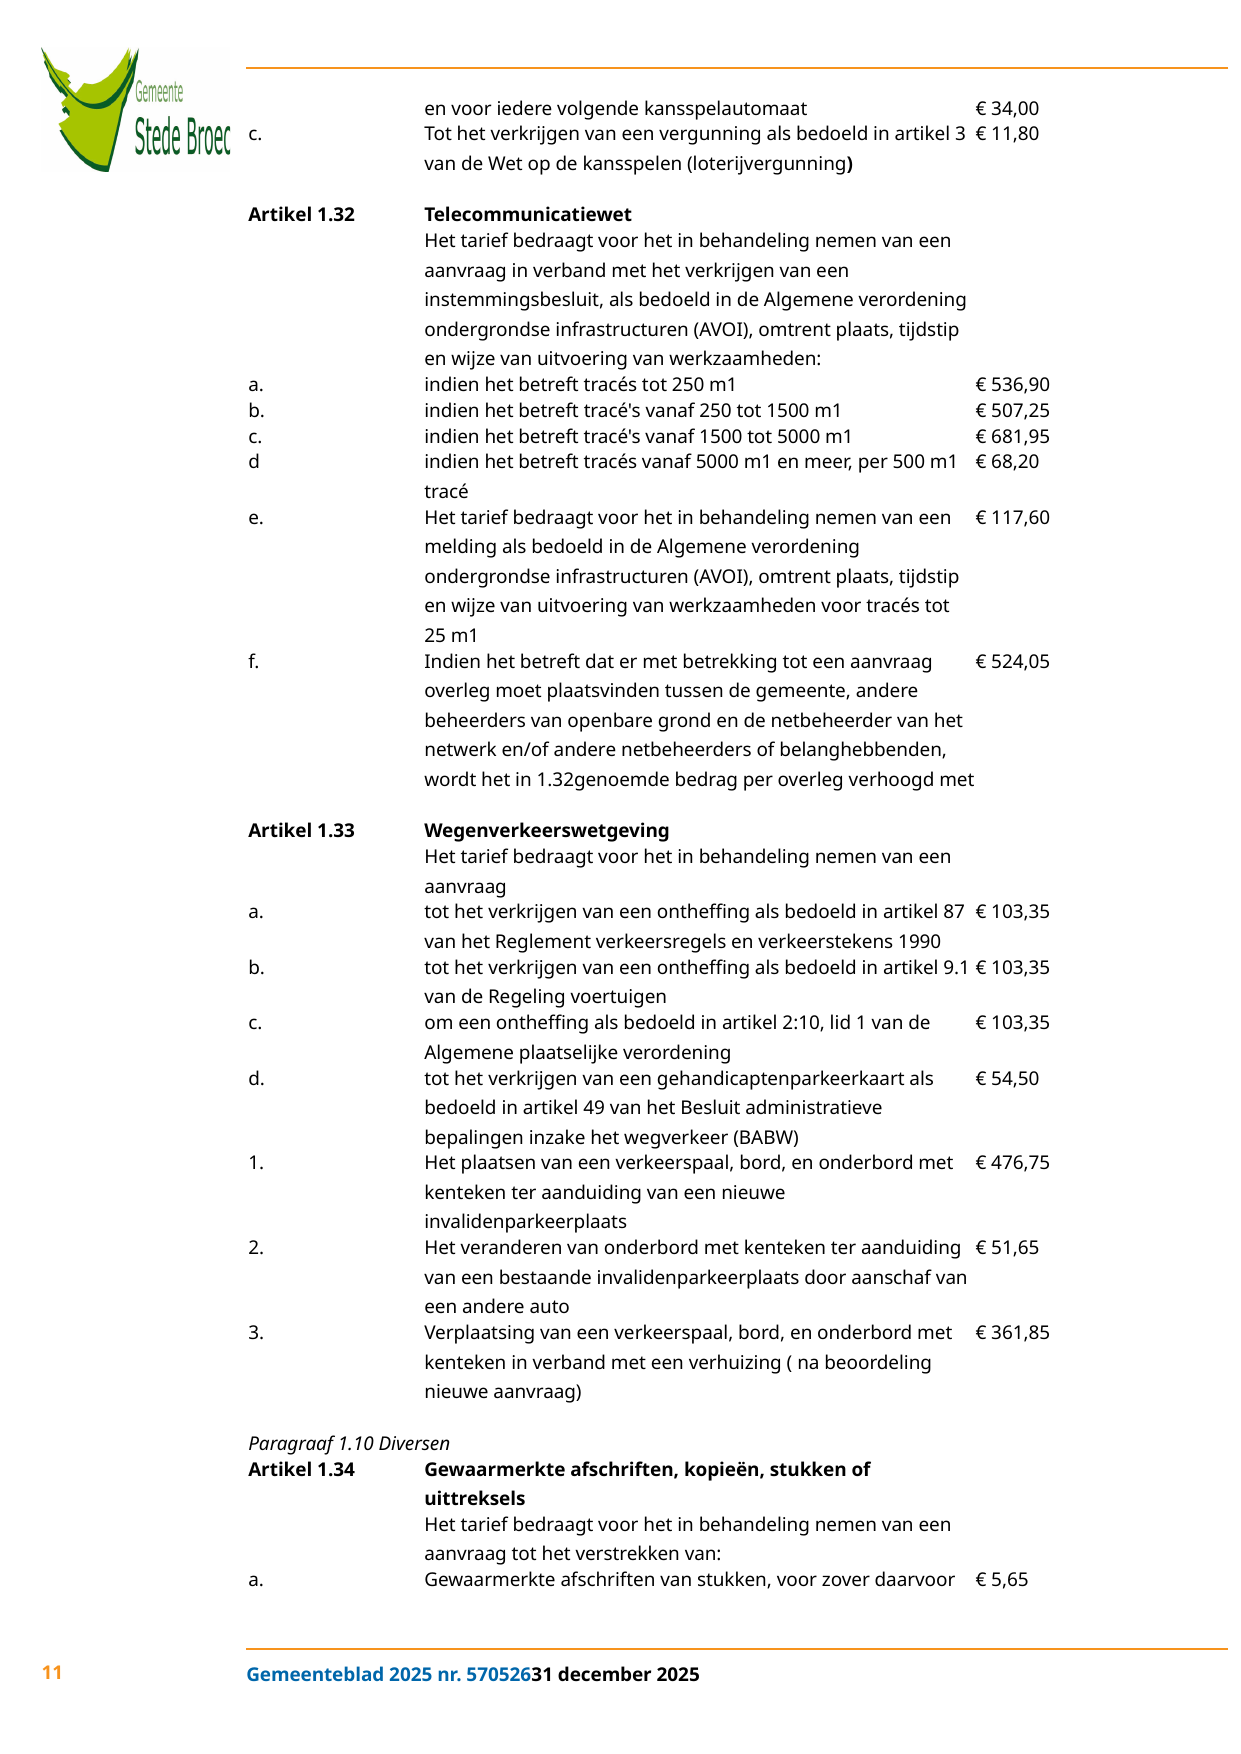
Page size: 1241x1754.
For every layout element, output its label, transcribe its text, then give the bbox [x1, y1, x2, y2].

table_cell Het tarief bedraagt voor het in behandeling nemen van een aanvraag [424, 844, 975, 899]
table_cell € 11,80 [975, 121, 1152, 176]
table_cell € 34,00 [975, 95, 1152, 121]
table_cell c. [248, 121, 424, 176]
table_cell om een ontheffing als bedoeld in artikel 2:10, lid 1 van de Algemene plaatselijke verordening [424, 1009, 975, 1065]
table_cell [248, 176, 424, 202]
table_cell Telecommunicatiewet [424, 202, 975, 227]
table_cell [248, 1511, 424, 1566]
table_cell Het tarief bedraagt voor het in behandeling nemen van een melding als bedoeld in de Algemene verordening ondergrondse infrastructuren (AVOI), omtrent plaats, tijdstip en wijze van uitvoering van werkzaamheden voor tracés tot 25 m1 [424, 504, 975, 648]
table_cell € 536,90 [975, 371, 1152, 397]
table_cell Verplaatsing van een verkeerspaal, bord, en onderbord met kenteken in verband met een verhuizing ( na beoordeling nieuwe aanvraag) [424, 1319, 975, 1404]
table_cell € 524,05 [975, 648, 1152, 792]
table_cell € 117,60 [975, 504, 1152, 648]
table_cell [975, 1456, 1152, 1511]
table_cell [248, 792, 424, 818]
table_cell [248, 227, 424, 371]
table_cell Gewaarmerkte afschriften van stukken, voor zover daarvoor [424, 1566, 975, 1592]
table_cell [424, 1404, 975, 1430]
table_cell f. [248, 648, 424, 792]
table_cell € 68,20 [975, 449, 1152, 504]
table_cell [975, 1430, 1152, 1456]
table_cell Het plaatsen van een verkeerspaal, bord, en onderbord met kenteken ter aanduiding van een nieuwe invalidenparkeerplaats [424, 1150, 975, 1234]
picture [41, 47, 231, 172]
table_cell Het tarief bedraagt voor het in behandeling nemen van een aanvraag in verband met het verkrijgen van een instemmingsbesluit, als bedoeld in de Algemene verordening ondergrondse infrastructuren (AVOI), omtrent plaats, tijdstip en wijze van uitvoering van werkzaamheden: [424, 227, 975, 371]
table_cell Tot het verkrijgen van een vergunning als bedoeld in artikel 3 van de Wet op de kansspelen (loterijvergunning) [424, 121, 975, 176]
table_cell [975, 227, 1152, 371]
table_cell € 507,25 [975, 397, 1152, 423]
table_cell € 51,65 [975, 1235, 1152, 1319]
table_cell en voor iedere volgende kansspelautomaat [424, 95, 975, 121]
table_cell Gewaarmerkte afschriften, kopieën, stukken of uittreksels [424, 1456, 975, 1511]
table_cell € 476,75 [975, 1150, 1152, 1234]
table_cell indien het betreft tracé's vanaf 250 tot 1500 m1 [424, 397, 975, 423]
table_cell [248, 844, 424, 899]
table_cell [424, 792, 975, 818]
table_cell tot het verkrijgen van een ontheffing als bedoeld in artikel 9.1 van de Regeling voertuigen [424, 954, 975, 1009]
table_cell [975, 202, 1152, 227]
table_cell € 103,35 [975, 954, 1152, 1009]
table_cell [975, 792, 1152, 818]
table_cell d [248, 449, 424, 504]
table_cell indien het betreft tracés vanaf 5000 m1 en meer, per 500 m1 tracé [424, 449, 975, 504]
table_cell 1. [248, 1150, 424, 1234]
table_cell Wegenverkeerswetgeving [424, 818, 975, 843]
table_cell € 54,50 [975, 1065, 1152, 1149]
table_cell e. [248, 504, 424, 648]
table_cell Artikel 1.34 [248, 1456, 424, 1511]
table_cell Paragraaf 1.10 Diversen [248, 1430, 975, 1456]
table_cell [975, 1404, 1152, 1430]
table_cell Artikel 1.32 [248, 202, 424, 227]
table_cell tot het verkrijgen van een ontheffing als bedoeld in artikel 87 van het Reglement verkeersregels en verkeerstekens 1990 [424, 899, 975, 954]
table_cell [248, 1404, 424, 1430]
table_cell € 681,95 [975, 423, 1152, 448]
table_cell a. [248, 371, 424, 397]
table_cell Het veranderen van onderbord met kenteken ter aanduiding van een bestaande invalidenparkeerplaats door aanschaf van een andere auto [424, 1235, 975, 1319]
table_cell € 103,35 [975, 1009, 1152, 1065]
table_cell [248, 95, 424, 121]
table_cell € 5,65 [975, 1566, 1152, 1592]
table_cell 2. [248, 1235, 424, 1319]
table_cell [975, 818, 1152, 843]
table_cell b. [248, 954, 424, 1009]
table_cell d. [248, 1065, 424, 1149]
table_cell Artikel 1.33 [248, 818, 424, 843]
table_cell [975, 1511, 1152, 1566]
table_cell b. [248, 397, 424, 423]
table_cell tot het verkrijgen van een gehandicaptenparkeerkaart als bedoeld in artikel 49 van het Besluit administratieve bepalingen inzake het wegverkeer (BABW) [424, 1065, 975, 1149]
table_cell [975, 844, 1152, 899]
table_cell indien het betreft tracé's vanaf 1500 tot 5000 m1 [424, 423, 975, 448]
table_cell a. [248, 1566, 424, 1592]
table_cell Indien het betreft dat er met betrekking tot een aanvraag overleg moet plaatsvinden tussen de gemeente, andere beheerders van openbare grond en de netbeheerder van het netwerk en/of andere netbeheerders of belanghebbenden, wordt het in 1.32genoemde bedrag per overleg verhoogd met [424, 648, 975, 792]
table_cell indien het betreft tracés tot 250 m1 [424, 371, 975, 397]
table_cell a. [248, 899, 424, 954]
table_cell [424, 176, 975, 202]
table_cell [975, 176, 1152, 202]
table_cell c. [248, 1009, 424, 1065]
table_cell € 103,35 [975, 899, 1152, 954]
table_cell c. [248, 423, 424, 448]
table_cell 3. [248, 1319, 424, 1404]
table_cell € 361,85 [975, 1319, 1152, 1404]
table_cell Het tarief bedraagt voor het in behandeling nemen van een aanvraag tot het verstrekken van: [424, 1511, 975, 1566]
